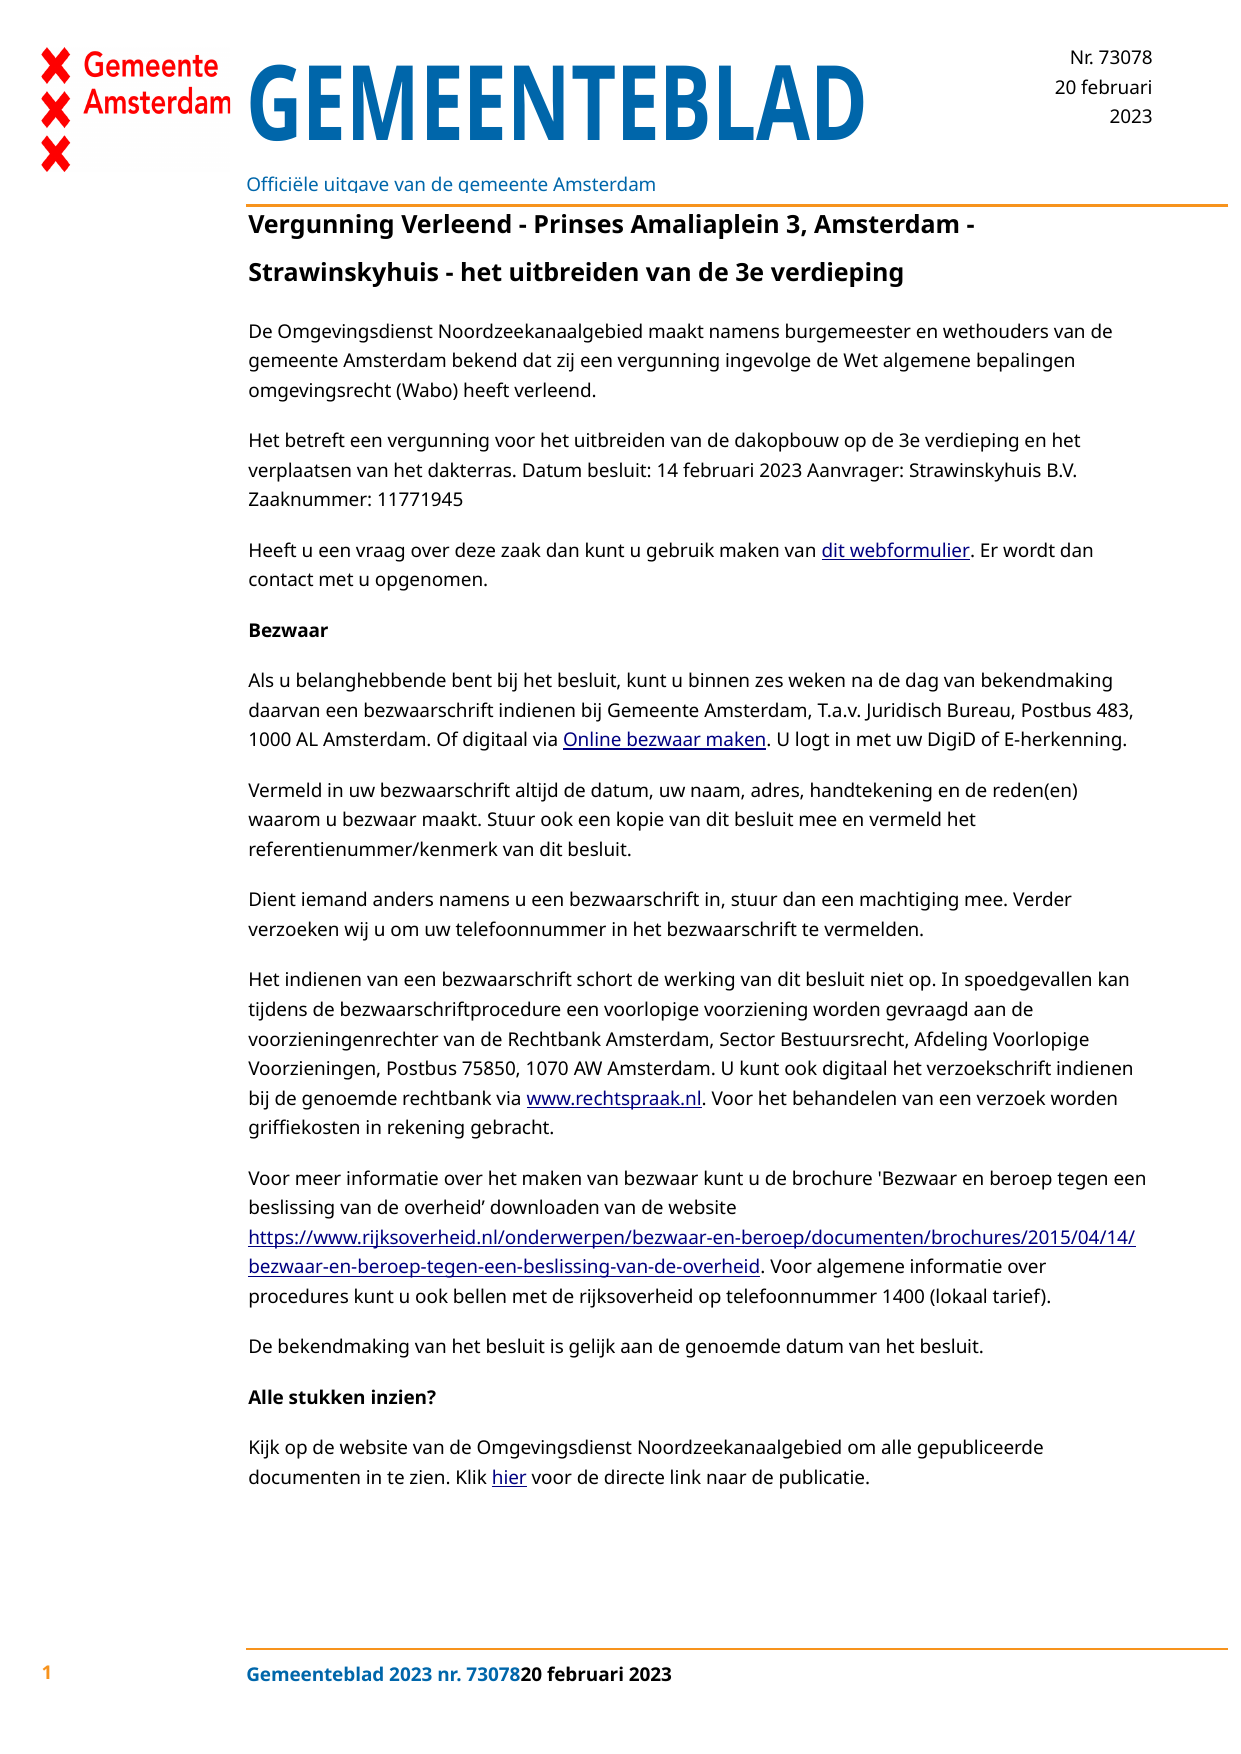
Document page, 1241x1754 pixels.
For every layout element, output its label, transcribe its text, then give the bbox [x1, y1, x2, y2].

picture [41, 47, 231, 172]
text De Omgevingsdienst Noordzeekanaalgebied maakt namens burgemeester en wethouders van de gemeente Amsterdam bekend dat zij een vergunning ingevolge de Wet algemene bepalingen omgevingsrecht (Wabo) heeft verleend. [248, 318, 1152, 403]
text Als u belanghebbende bent bij het besluit, kunt u binnen zes weken na de dag van bekendmaking daarvan een bezwaarschrift indienen bij Gemeente Amsterdam, T.a.v. Juridisch Bureau, Postbus 483, 1000 AL Amsterdam. Of digitaal via Online bezwaar maken. U logt in met uw DigiD of E-herkenning. [248, 667, 1152, 752]
text Dient iemand anders namens u een bezwaarschrift in, stuur dan een machtiging mee. Verder verzoeken wij u om uw telefoonnummer in het bezwaarschrift te vermelden. [248, 887, 1152, 942]
text Voor meer informatie over het maken van bezwaar kunt u de brochure 'Bezwaar en beroep tegen een beslissing van de overheid’ downloaden van de website https://www.rijksoverheid.nl/onderwerpen/bezwaar-en-beroep/documenten/brochures/2015/04/14/bezwaar-en-beroep-tegen-een-beslissing-van-de-overheid. Voor algemene informatie over procedures kunt u ook bellen met de rijksoverheid op telefoonnummer 1400 (lokaal tarief). [248, 1165, 1152, 1309]
text De bekendmaking van het besluit is gelijk aan de genoemde datum van het besluit. [248, 1334, 1152, 1359]
text Bezwaar [248, 617, 1152, 643]
text Alle stukken inzien? [248, 1384, 1152, 1410]
text Het indienen van een bezwaarschrift schort de werking van dit besluit niet op. In spoedgevallen kan tijdens de bezwaarschriftprocedure een voorlopige voorziening worden gevraagd aan de voorzieningenrechter van de Rechtbank Amsterdam, Sector Bestuursrecht, Afdeling Voorlopige Voorzieningen, Postbus 75850, 1070 AW Amsterdam. U kunt ook digitaal het verzoekschrift indienen bij de genoemde rechtbank via www.rechtspraak.nl. Voor het behandelen van een verzoek worden griffiekosten in rekening gebracht. [248, 967, 1152, 1140]
text Vergunning Verleend - Prinses Amaliaplein 3, Amsterdam - Strawinskyhuis - het uitbreiden van de 3e verdieping [248, 207, 1152, 288]
text Heeft u een vraag over deze zaak dan kunt u gebruik maken van dit webformulier. Er wordt dan contact met u opgenomen. [248, 537, 1152, 592]
text Kijk op de website van de Omgevingsdienst Noordzeekanaalgebied om alle gepubliceerde documenten in te zien. Klik hier voor de directe link naar de publicatie. [248, 1434, 1152, 1490]
text Het betreft een vergunning voor het uitbreiden van de dakopbouw op de 3e verdieping en het verplaatsen van het dakterras. Datum besluit: 14 februari 2023 Aanvrager: Strawinskyhuis B.V. Zaaknummer: 11771945 [248, 427, 1152, 512]
text Vermeld in uw bezwaarschrift altijd de datum, uw naam, adres, handtekening en de reden(en) waarom u bezwaar maakt. Stuur ook een kopie van dit besluit mee en vermeld het referentienummer/kenmerk van dit besluit. [248, 777, 1152, 862]
